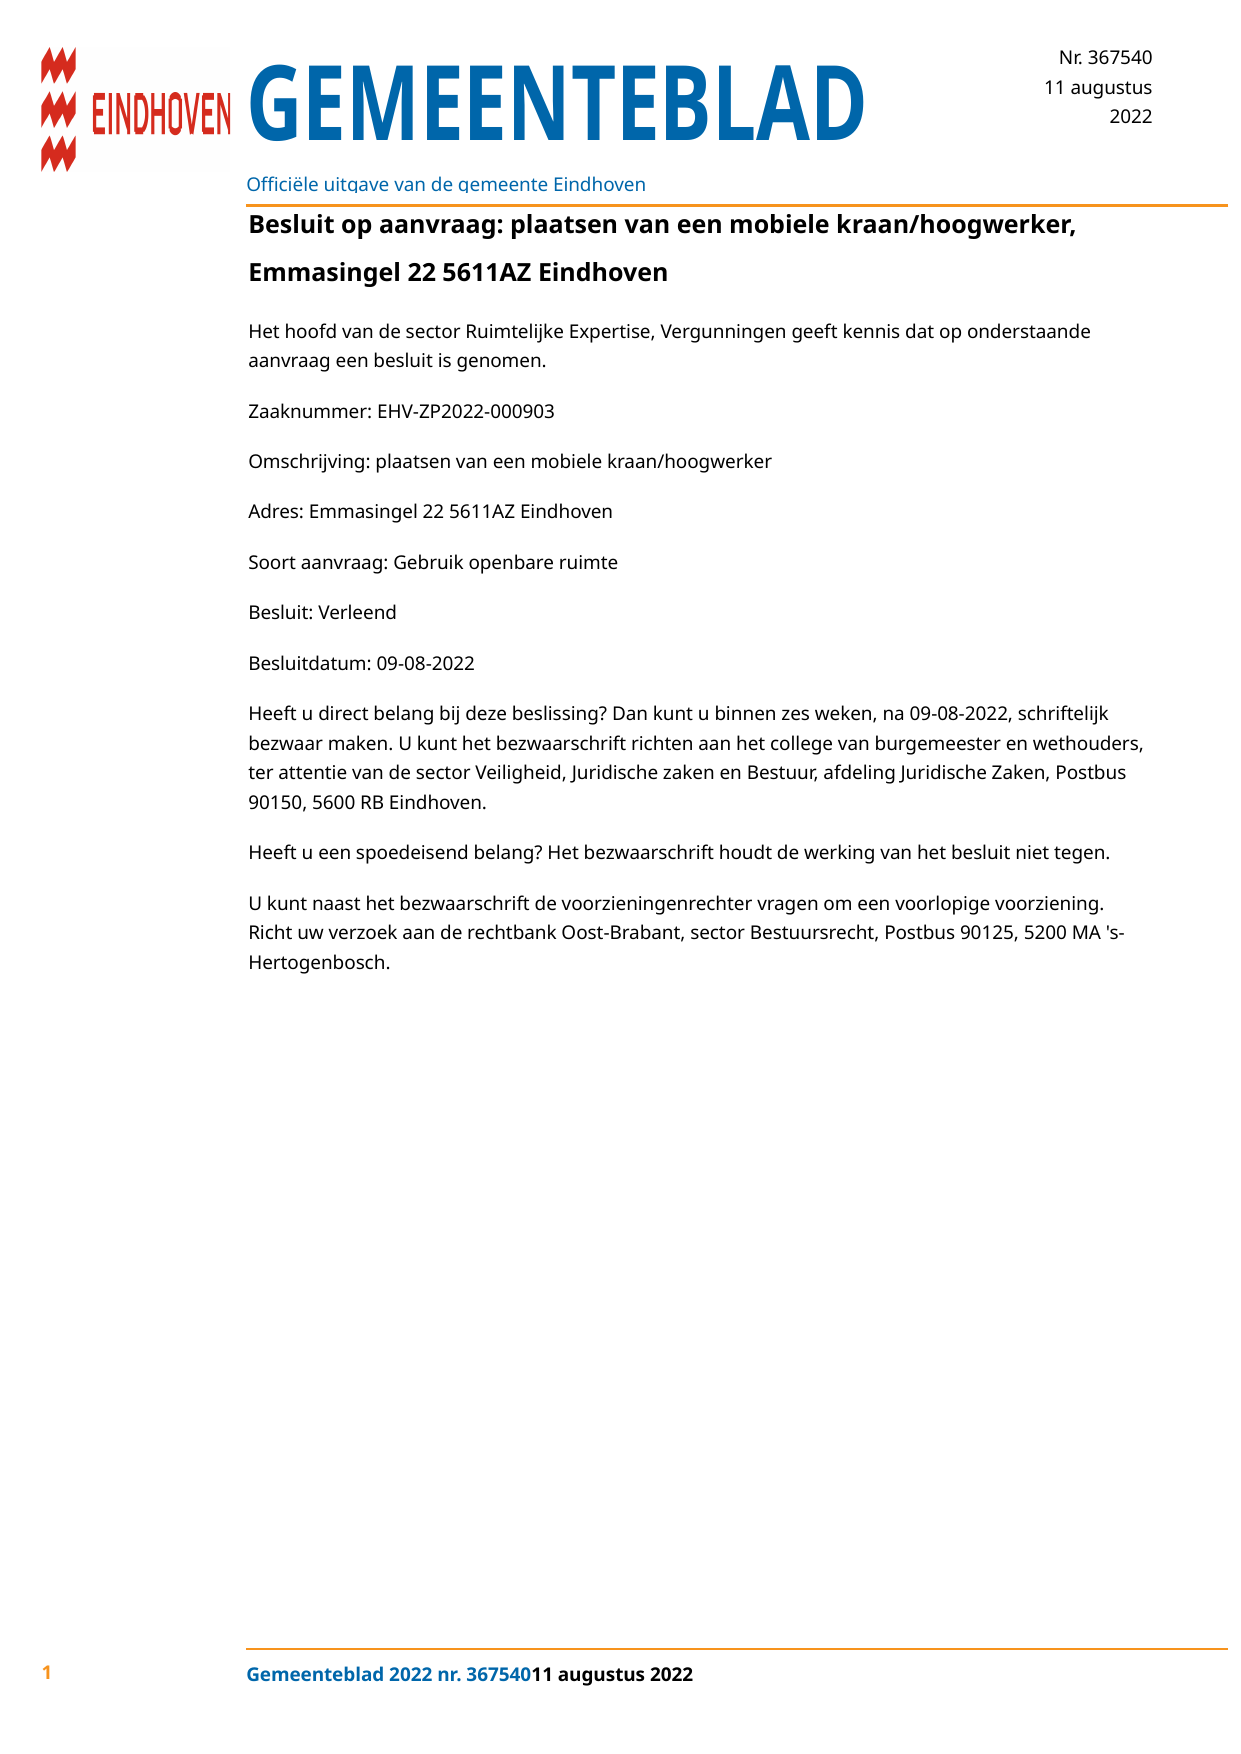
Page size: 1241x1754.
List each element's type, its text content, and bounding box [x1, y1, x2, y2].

text Besluitdatum: 09-08-2022 [248, 650, 1152, 676]
text Heeft u direct belang bij deze beslissing? Dan kunt u binnen zes weken, na 09-08-2022, schriftelijk bezwaar maken. U kunt het bezwaarschrift richten aan het college van burgemeester en wethouders, ter attentie van de sector Veiligheid, Juridische zaken en Bestuur, afdeling Juridische Zaken, Postbus 90150, 5600 RB Eindhoven. [248, 700, 1152, 815]
text Besluit op aanvraag: plaatsen van een mobiele kraan/hoogwerker, Emmasingel 22 5611AZ Eindhoven [248, 207, 1152, 288]
text Heeft u een spoedeisend belang? Het bezwaarschrift houdt de werking van het besluit niet tegen. [248, 839, 1152, 865]
text Adres: Emmasingel 22 5611AZ Eindhoven [248, 499, 1152, 524]
text Omschrijving: plaatsen van een mobiele kraan/hoogwerker [248, 448, 1152, 474]
text U kunt naast het bezwaarschrift de voorzieningenrechter vragen om een voorlopige voorziening. Richt uw verzoek aan de rechtbank Oost-Brabant, sector Bestuursrecht, Postbus 90125, 5200 MA 's-Hertogenbosch. [248, 890, 1152, 975]
picture [41, 47, 231, 172]
text Soort aanvraag: Gebruik openbare ruimte [248, 549, 1152, 575]
text Besluit: Verleend [248, 599, 1152, 625]
text Zaaknummer: EHV-ZP2022-000903 [248, 398, 1152, 424]
text Het hoofd van de sector Ruimtelijke Expertise, Vergunningen geeft kennis dat op onderstaande aanvraag een besluit is genomen. [248, 318, 1152, 373]
